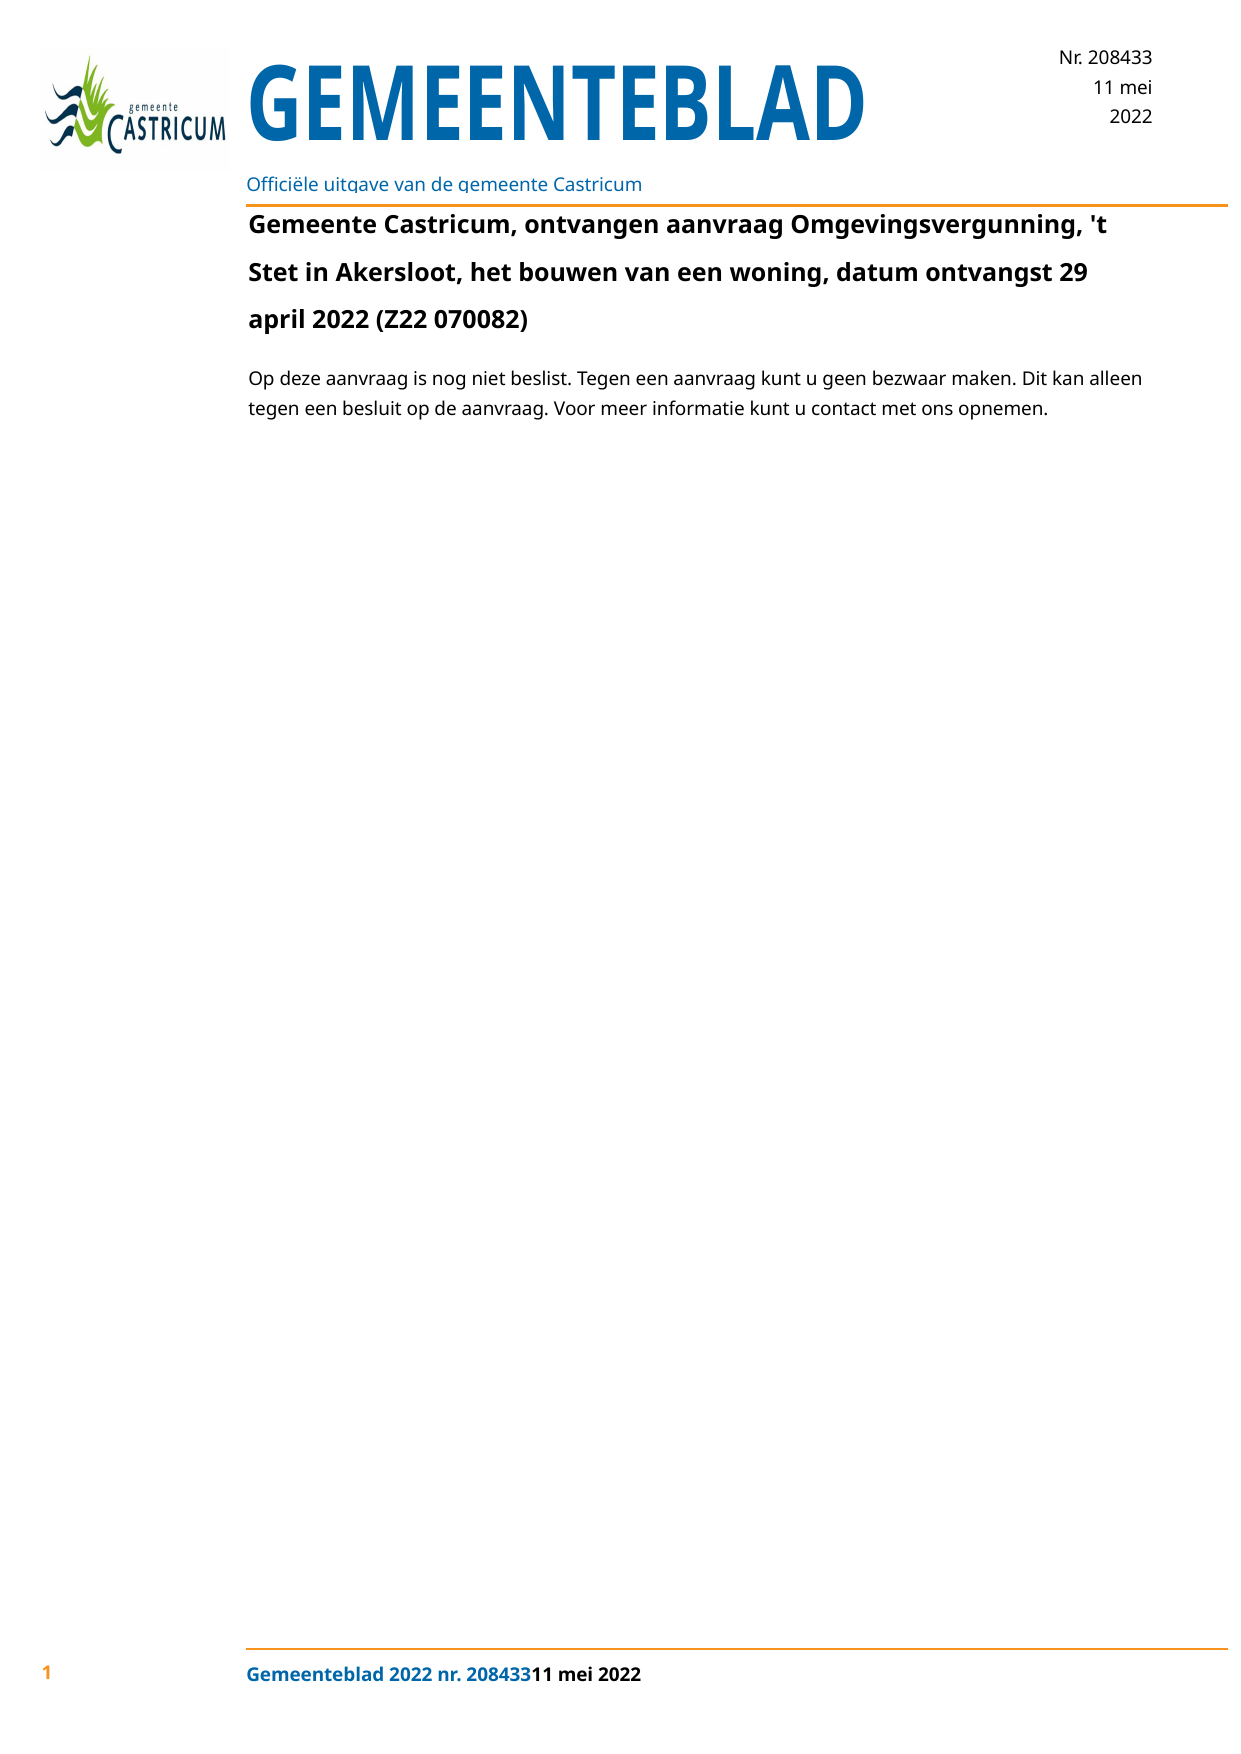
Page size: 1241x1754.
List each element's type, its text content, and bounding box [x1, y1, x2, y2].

text Gemeente Castricum, ontvangen aanvraag Omgevingsvergunning, 't Stet in Akersloot, het bouwen van een woning, datum ontvangst 29 april 2022 (Z22 070082) [248, 207, 1152, 336]
text Op deze aanvraag is nog niet beslist. Tegen een aanvraag kunt u geen bezwaar maken. Dit kan alleen tegen een besluit op de aanvraag. Voor meer informatie kunt u contact met ons opnemen. [248, 366, 1152, 421]
picture [41, 47, 231, 172]
